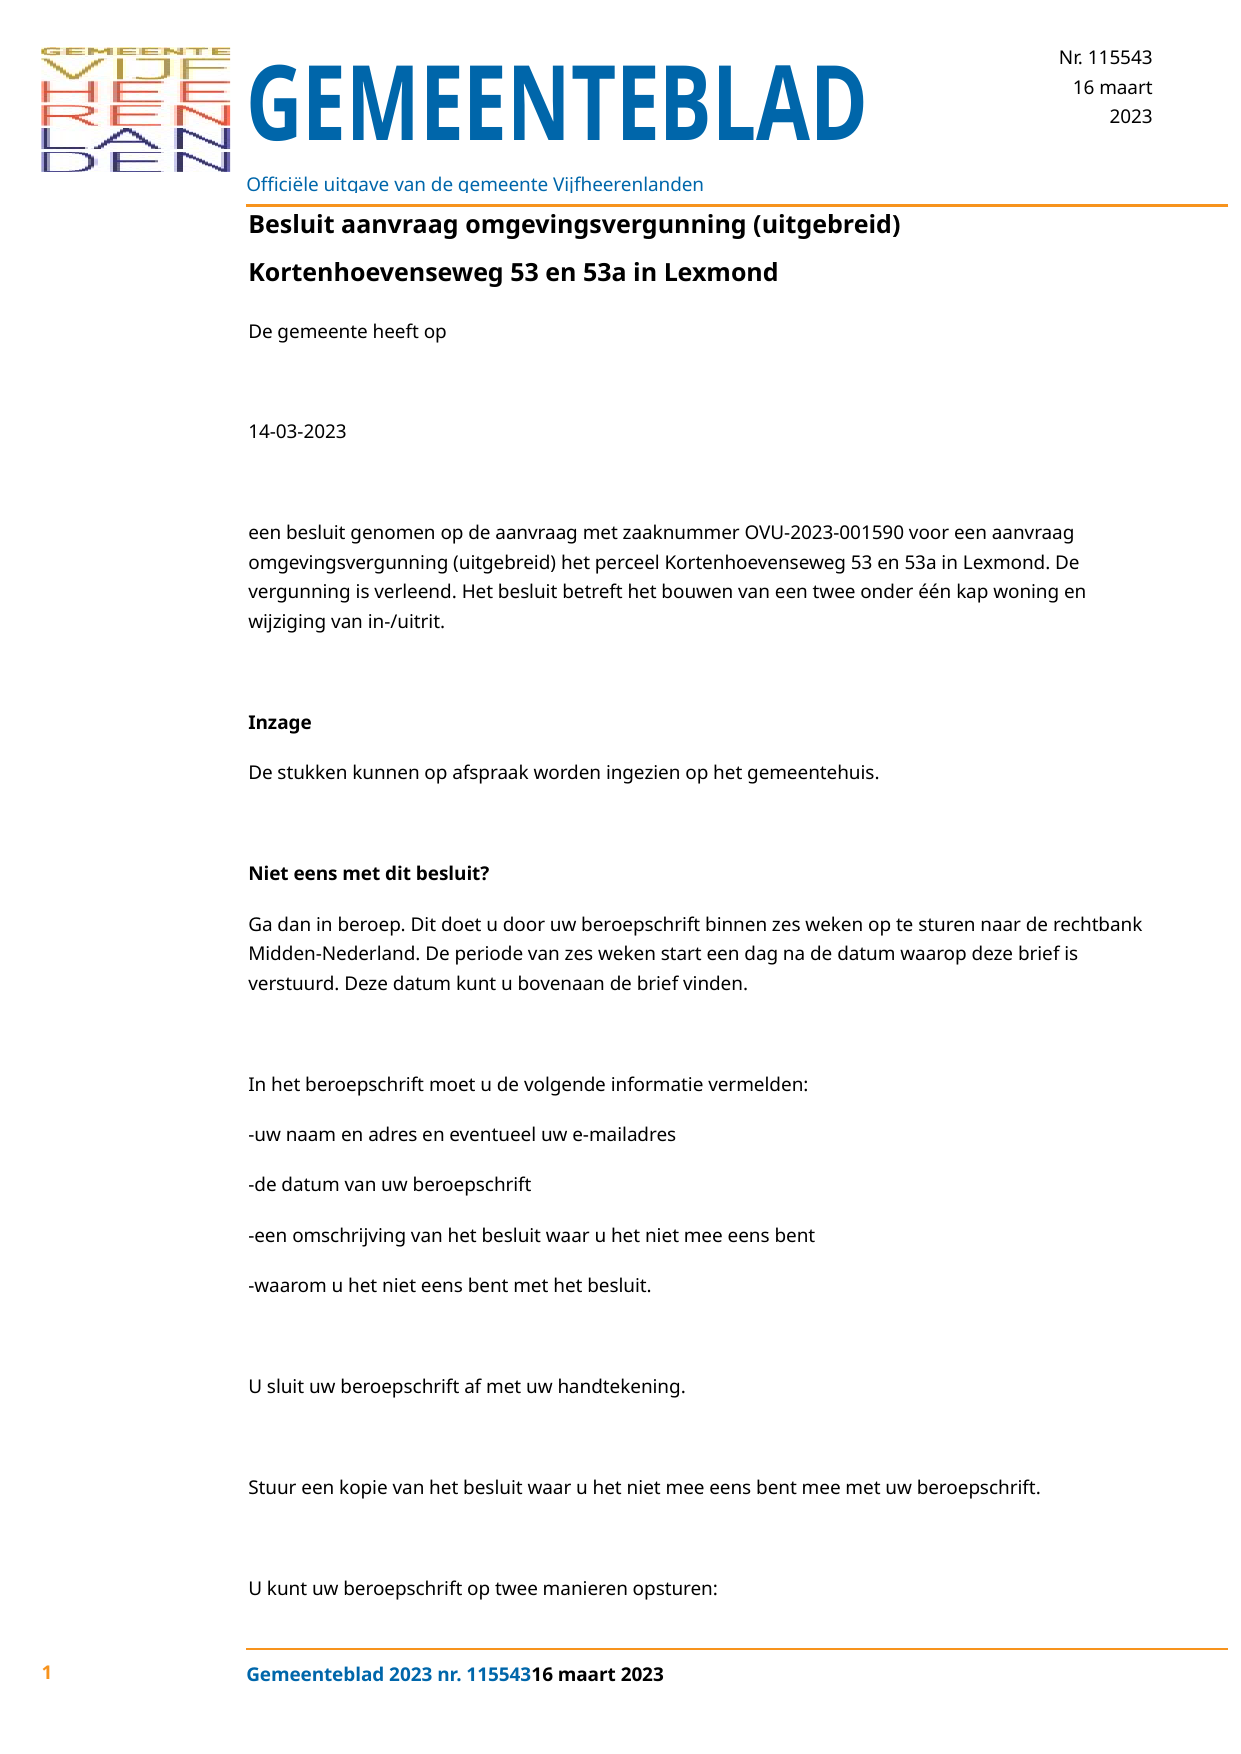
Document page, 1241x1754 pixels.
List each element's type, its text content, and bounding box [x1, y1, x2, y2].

text Ga dan in beroep. Dit doet u door uw beroepschrift binnen zes weken op te sturen naar de rechtbank Midden-Nederland. De periode van zes weken start een dag na de datum waarop deze brief is verstuurd. Deze datum kunt u bovenaan de brief vinden. [248, 911, 1152, 996]
text Niet eens met dit besluit? [248, 860, 1152, 886]
picture [41, 47, 231, 172]
text -een omschrijving van het besluit waar u het niet mee eens bent [248, 1222, 1152, 1248]
text De gemeente heeft op [248, 318, 1152, 344]
text In het beroepschrift moet u de volgende informatie vermelden: [248, 1071, 1152, 1097]
text -de datum van uw beroepschrift [248, 1172, 1152, 1197]
text een besluit genomen op de aanvraag met zaaknummer OVU-2023-001590 voor een aanvraag omgevingsvergunning (uitgebreid) het perceel Kortenhoevenseweg 53 en 53a in Lexmond. De vergunning is verleend. Het besluit betreft het bouwen van een twee onder één kap woning en wijziging van in-/uitrit. [248, 519, 1152, 634]
text U kunt uw beroepschrift op twee manieren opsturen: [248, 1575, 1152, 1601]
text Besluit aanvraag omgevingsvergunning (uitgebreid) Kortenhoevenseweg 53 en 53a in Lexmond [248, 207, 1152, 288]
text U sluit uw beroepschrift af met uw handtekening. [248, 1373, 1152, 1399]
text -uw naam en adres en eventueel uw e-mailadres [248, 1121, 1152, 1147]
text Inzage [248, 709, 1152, 735]
text -waarom u het niet eens bent met het besluit. [248, 1272, 1152, 1298]
text Stuur een kopie van het besluit waar u het niet mee eens bent mee met uw beroepschrift. [248, 1474, 1152, 1500]
text 14-03-2023 [248, 419, 1152, 444]
text De stukken kunnen op afspraak worden ingezien op het gemeentehuis. [248, 759, 1152, 785]
